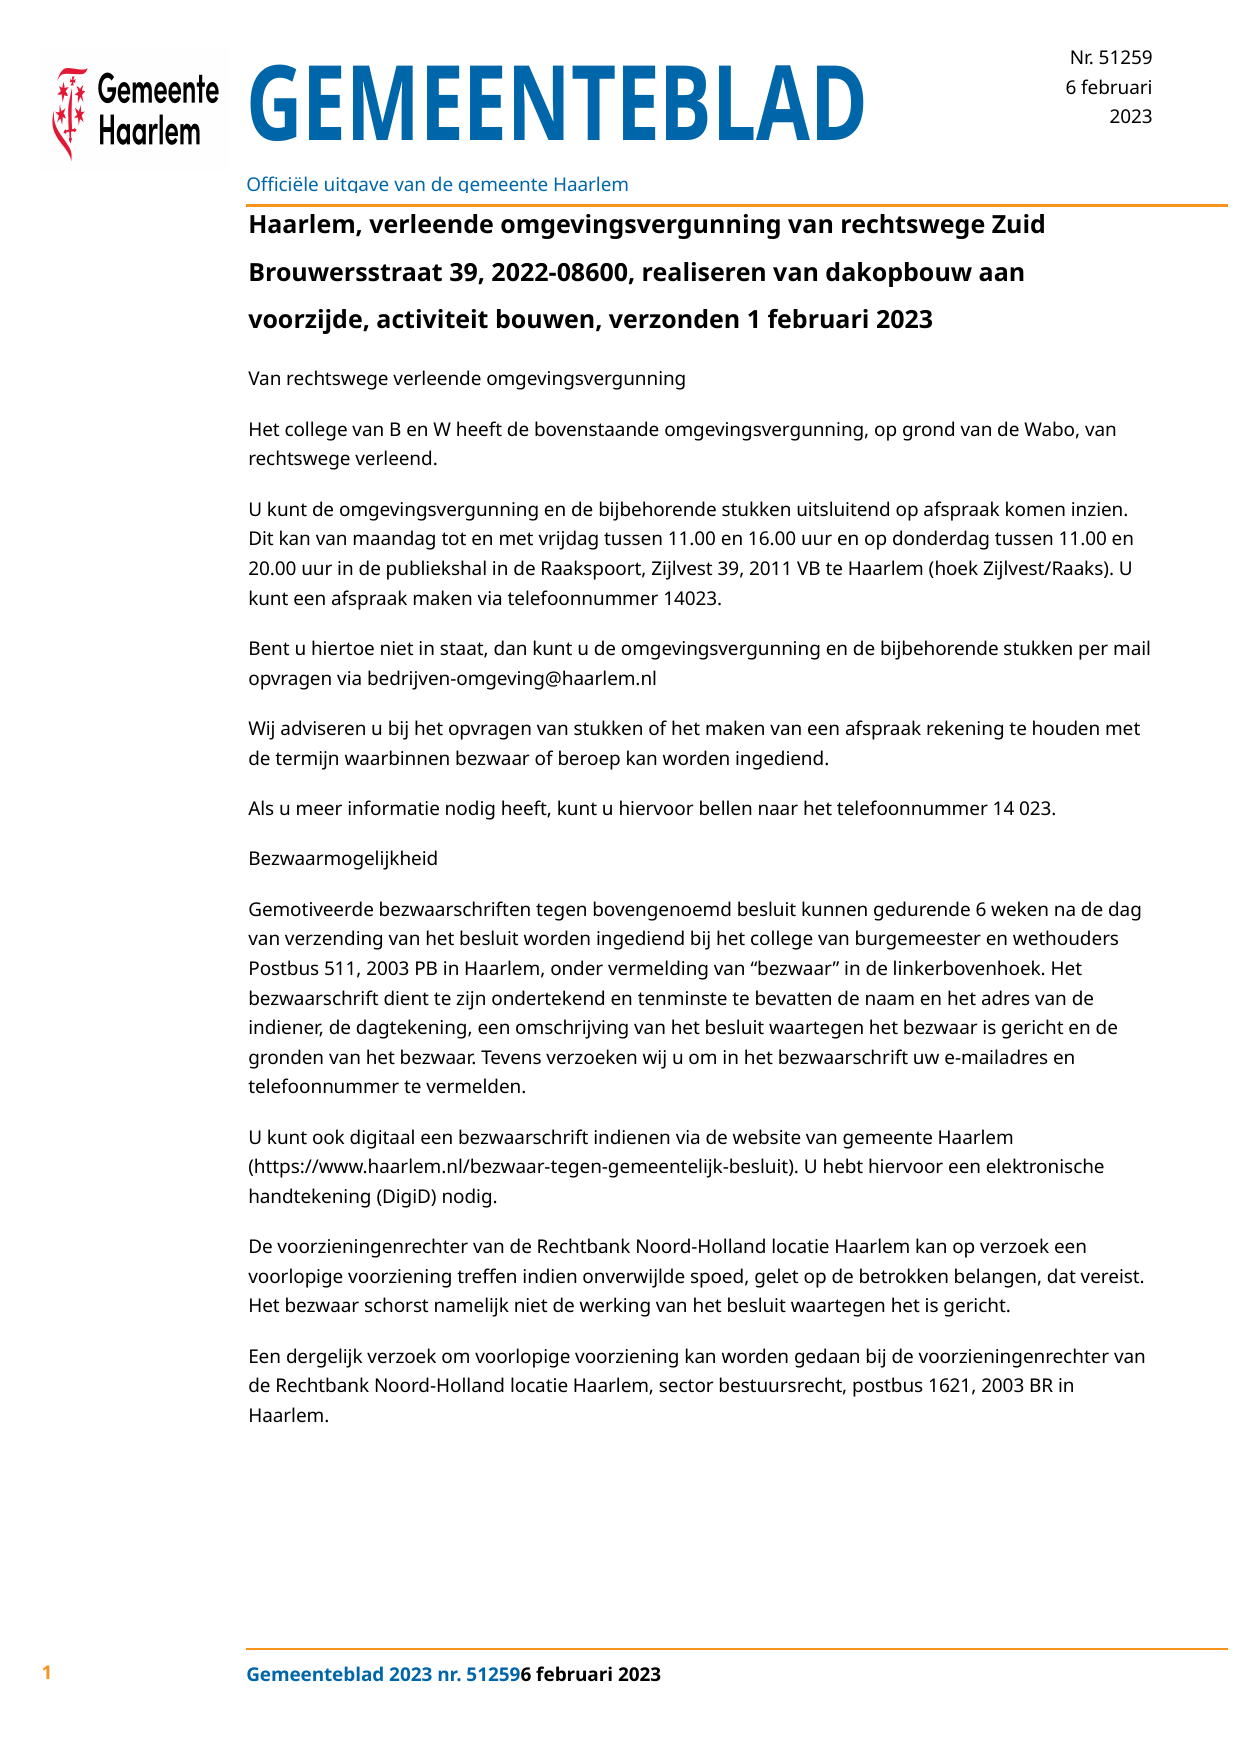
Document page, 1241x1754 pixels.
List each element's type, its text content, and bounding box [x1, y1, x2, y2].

picture [41, 47, 231, 172]
text Een dergelijk verzoek om voorlopige voorziening kan worden gedaan bij de voorzieningenrechter van de Rechtbank Noord-Holland locatie Haarlem, sector bestuursrecht, postbus 1621, 2003 BR in Haarlem. [248, 1343, 1152, 1428]
text Het college van B en W heeft de bovenstaande omgevingsvergunning, op grond van de Wabo, van rechtswege verleend. [248, 416, 1152, 471]
text Als u meer informatie nodig heeft, kunt u hiervoor bellen naar het telefoonnummer 14 023. [248, 795, 1152, 821]
text Gemotiveerde bezwaarschriften tegen bovengenoemd besluit kunnen gedurende 6 weken na de dag van verzending van het besluit worden ingediend bij het college van burgemeester en wethouders Postbus 511, 2003 PB in Haarlem, onder vermelding van “bezwaar” in de linkerbovenhoek. Het bezwaarschrift dient te zijn ondertekend en tenminste te bevatten de naam en het adres van de indiener, de dagtekening, een omschrijving van het besluit waartegen het bezwaar is gericht en de gronden van het bezwaar. Tevens verzoeken wij u om in het bezwaarschrift uw e-mailadres en telefoonnummer te vermelden. [248, 896, 1152, 1099]
text Wij adviseren u bij het opvragen van stukken of het maken van een afspraak rekening te houden met de termijn waarbinnen bezwaar of beroep kan worden ingediend. [248, 715, 1152, 770]
text Bezwaarmogelijkheid [248, 846, 1152, 871]
text Haarlem, verleende omgevingsvergunning van rechtswege Zuid Brouwersstraat 39, 2022-08600, realiseren van dakopbouw aan voorzijde, activiteit bouwen, verzonden 1 februari 2023 [248, 207, 1152, 336]
text Bent u hiertoe niet in staat, dan kunt u de omgevingsvergunning en de bijbehorende stukken per mail opvragen via bedrijven-omgeving@haarlem.nl [248, 635, 1152, 690]
text U kunt de omgevingsvergunning en de bijbehorende stukken uitsluitend op afspraak komen inzien. Dit kan van maandag tot en met vrijdag tussen 11.00 en 16.00 uur en op donderdag tussen 11.00 en 20.00 uur in de publiekshal in de Raakspoort, Zijlvest 39, 2011 VB te Haarlem (hoek Zijlvest/Raaks). U kunt een afspraak maken via telefoonnummer 14023. [248, 496, 1152, 610]
text U kunt ook digitaal een bezwaarschrift indienen via de website van gemeente Haarlem (https://www.haarlem.nl/bezwaar-tegen-gemeentelijk-besluit). U hebt hiervoor een elektronische handtekening (DigiD) nodig. [248, 1124, 1152, 1209]
text Van rechtswege verleende omgevingsvergunning [248, 366, 1152, 391]
text De voorzieningenrechter van de Rechtbank Noord-Holland locatie Haarlem kan op verzoek een voorlopige voorziening treffen indien onverwijlde spoed, gelet op de betrokken belangen, dat vereist. Het bezwaar schorst namelijk niet de werking van het besluit waartegen het is gericht. [248, 1233, 1152, 1318]
